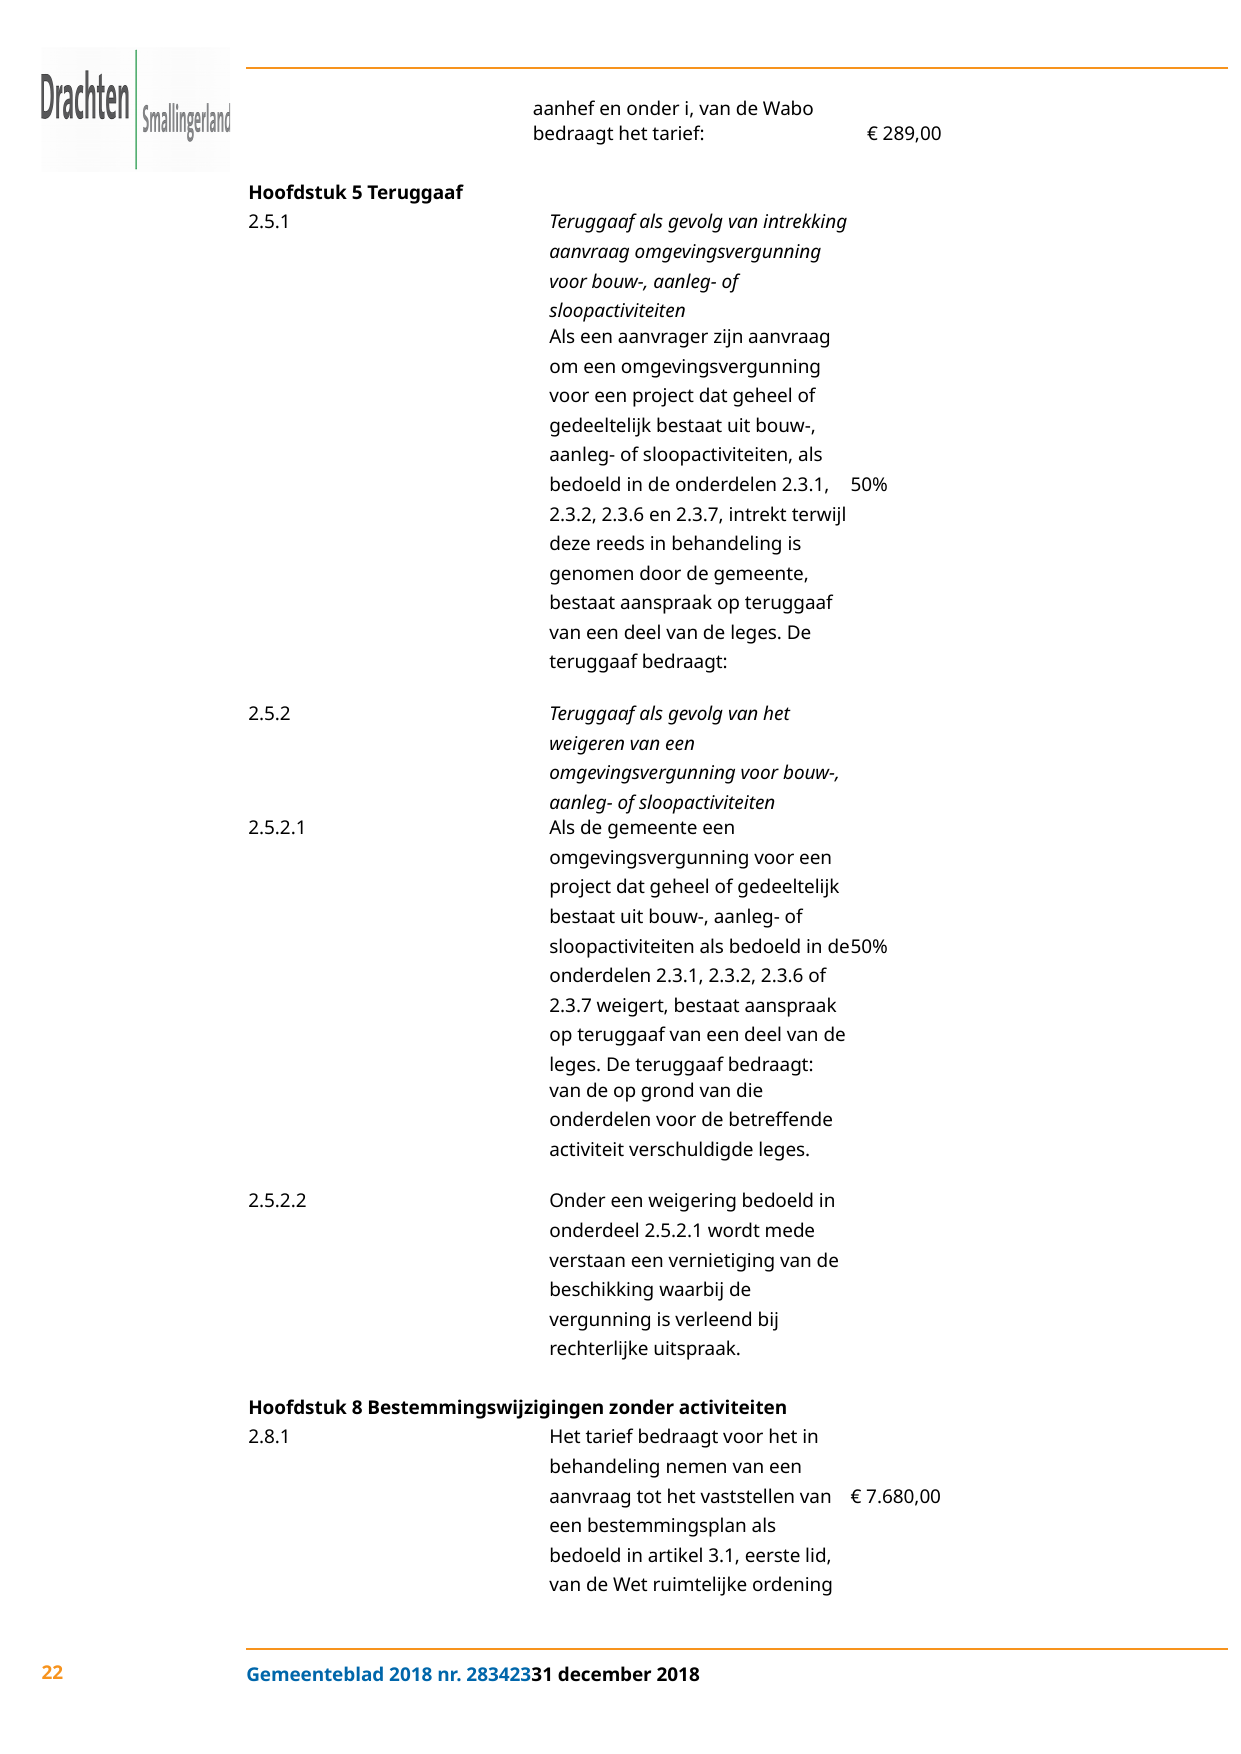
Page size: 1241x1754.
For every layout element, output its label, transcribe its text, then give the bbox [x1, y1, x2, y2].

table_cell [850, 1077, 1152, 1162]
table_cell 2.5.2 [248, 700, 549, 814]
table_cell [248, 323, 549, 674]
table_cell Als de gemeente een omgevingsvergunning voor een project dat geheel of gedeeltelijk bestaat uit bouw-, aanleg- of sloopactiviteiten als bedoeld in de onderdelen 2.3.1, 2.3.2, 2.3.6 of 2.3.7 weigert, bestaat aanspraak op teruggaaf van een deel van de leges. De teruggaaf bedraagt: [549, 815, 850, 1077]
table_cell [248, 95, 533, 121]
table_cell [248, 121, 533, 146]
table_cell [248, 674, 549, 700]
table_cell [850, 700, 1152, 814]
table_cell [248, 1162, 549, 1188]
table_header 2.5.1 [248, 209, 549, 323]
table_header 2.8.1 [248, 1424, 549, 1597]
table_cell [248, 1077, 549, 1162]
text Hoofdstuk 8 Bestemmingswijzigingen zonder activiteiten [248, 1394, 1152, 1420]
table_cell € 289,00 [867, 121, 1152, 146]
table_header € 7.680,00 [850, 1424, 1152, 1597]
table_cell [850, 674, 1152, 700]
table_cell bedraagt het tarief: [533, 121, 867, 146]
table_cell 50% [850, 323, 1152, 674]
table_cell 50% [850, 815, 1152, 1077]
table_cell [549, 674, 850, 700]
table_cell [850, 1188, 1152, 1361]
table_cell Als een aanvrager zijn aanvraag om een omgevingsvergunning voor een project dat geheel of gedeeltelijk bestaat uit bouw-, aanleg- of sloopactiviteiten, als bedoeld in de onderdelen 2.3.1, 2.3.2, 2.3.6 en 2.3.7, intrekt terwijl deze reeds in behandeling is genomen door de gemeente, bestaat aanspraak op teruggaaf van een deel van de leges. De teruggaaf bedraagt: [549, 323, 850, 674]
table_cell Teruggaaf als gevolg van het weigeren van een omgevingsvergunning voor bouw-, aanleg- of sloopactiviteiten [549, 700, 850, 814]
table_cell [549, 1162, 850, 1188]
table_cell van de op grond van die onderdelen voor de betreffende activiteit verschuldigde leges. [549, 1077, 850, 1162]
table_cell [850, 1162, 1152, 1188]
table_cell Onder een weigering bedoeld in onderdeel 2.5.2.1 wordt mede verstaan een vernietiging van de beschikking waarbij de vergunning is verleend bij rechterlijke uitspraak. [549, 1188, 850, 1361]
table_cell aanhef en onder i, van de Wabo [533, 95, 867, 121]
picture [41, 47, 231, 172]
table_header Teruggaaf als gevolg van intrekking aanvraag omgevingsvergunning voor bouw-, aanleg- of sloopactiviteiten [549, 209, 850, 323]
table_cell [867, 95, 1152, 121]
table_header [850, 209, 1152, 323]
table_cell 2.5.2.2 [248, 1188, 549, 1361]
text Hoofdstuk 5 Teruggaaf [248, 179, 1152, 205]
table_header Het tarief bedraagt voor het in behandeling nemen van een aanvraag tot het vaststellen van een bestemmingsplan als bedoeld in artikel 3.1, eerste lid, van de Wet ruimtelijke ordening [549, 1424, 850, 1597]
table_cell 2.5.2.1 [248, 815, 549, 1077]
